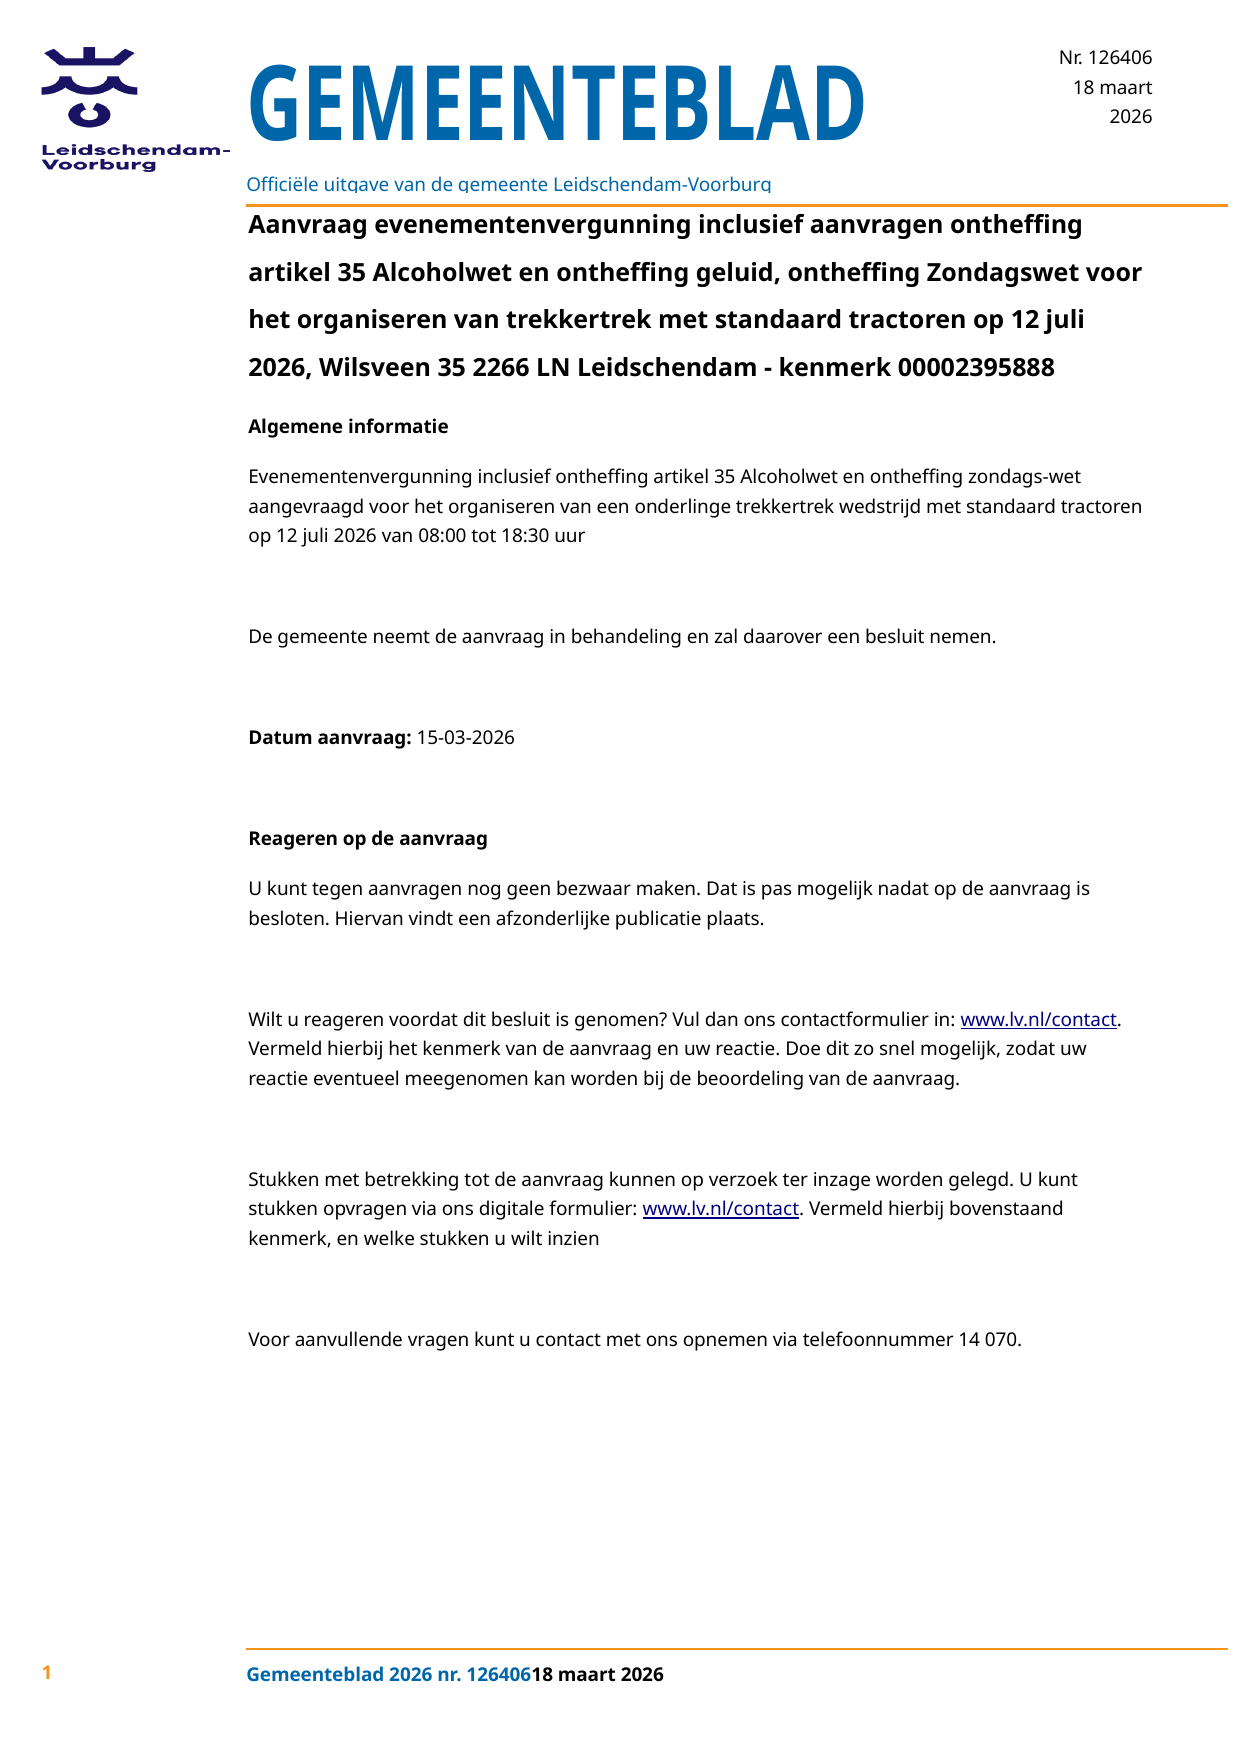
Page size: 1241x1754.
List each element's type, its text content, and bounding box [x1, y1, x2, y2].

picture [41, 47, 231, 172]
text Reageren op de aanvraag [248, 825, 1152, 851]
text Voor aanvullende vragen kunt u contact met ons opnemen via telefoonnummer 14 070. [248, 1326, 1152, 1352]
text Algemene informatie [248, 413, 1152, 439]
text U kunt tegen aanvragen nog geen bezwaar maken. Dat is pas mogelijk nadat op de aanvraag is besloten. Hiervan vindt een afzonderlijke publicatie plaats. [248, 876, 1152, 931]
text Wilt u reageren voordat dit besluit is genomen? Vul dan ons contactformulier in: www.lv.nl/contact. Vermeld hierbij het kenmerk van de aanvraag en uw reactie. Doe dit zo snel mogelijk, zodat uw reactie eventueel meegenomen kan worden bij de beoordeling van de aanvraag. [248, 1006, 1152, 1091]
text Stukken met betrekking tot de aanvraag kunnen op verzoek ter inzage worden gelegd. U kunt stukken opvragen via ons digitale formulier: www.lv.nl/contact. Vermeld hierbij bovenstaand kenmerk, en welke stukken u wilt inzien [248, 1166, 1152, 1251]
text De gemeente neemt de aanvraag in behandeling en zal daarover een besluit nemen. [248, 623, 1152, 649]
text Aanvraag evenementenvergunning inclusief aanvragen ontheffing artikel 35 Alcoholwet en ontheffing geluid, ontheffing Zondagswet voor het organiseren van trekkertrek met standaard tractoren op 12 juli 2026, Wilsveen 35 2266 LN Leidschendam - kenmerk 00002395888 [248, 207, 1152, 384]
text Evenementenvergunning inclusief ontheffing artikel 35 Alcoholwet en ontheffing zondags-wet aangevraagd voor het organiseren van een onderlinge trekkertrek wedstrijd met standaard tractoren op 12 juli 2026 van 08:00 tot 18:30 uur [248, 463, 1152, 548]
text Datum aanvraag: 15-03-2026 [248, 724, 1152, 750]
